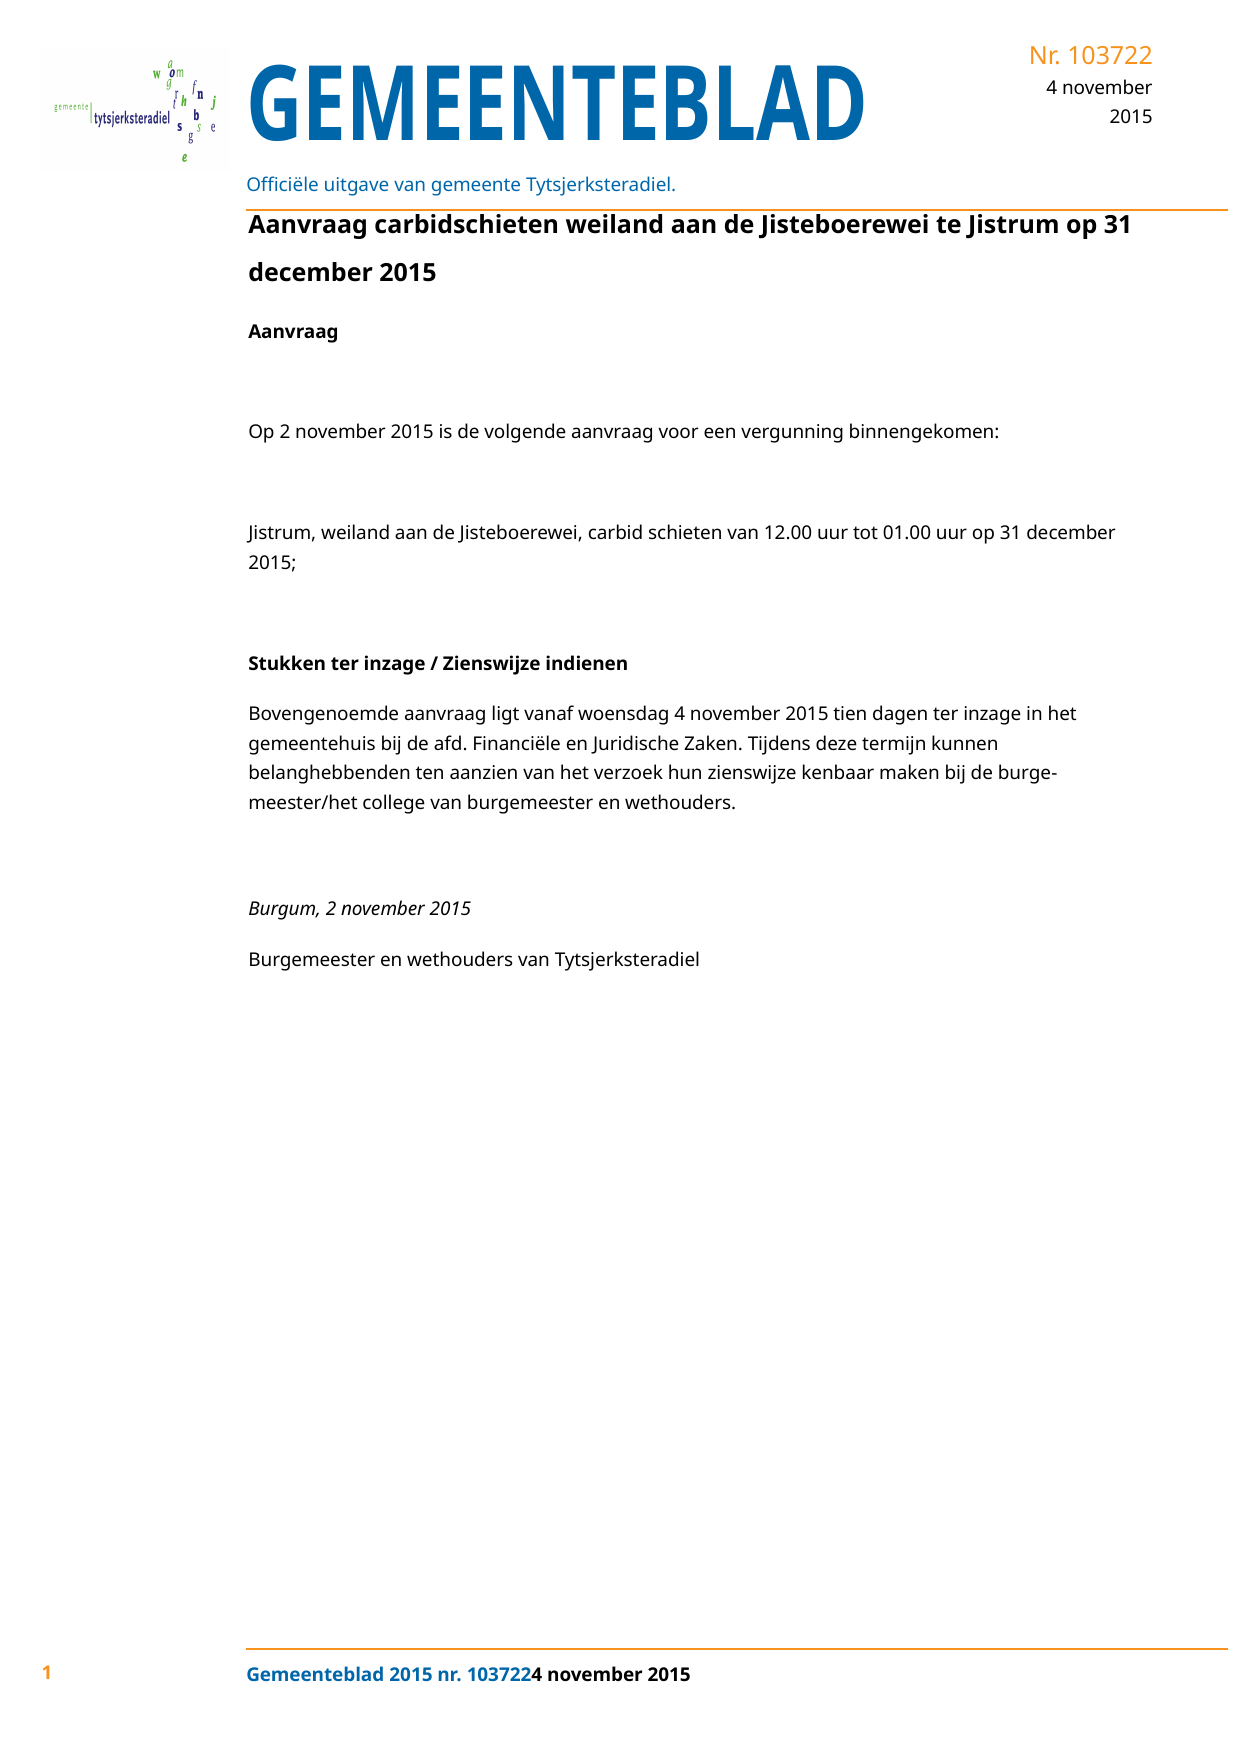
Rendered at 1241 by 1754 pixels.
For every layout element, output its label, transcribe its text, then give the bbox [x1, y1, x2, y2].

text Aanvraag [248, 318, 1152, 344]
text Burgemeester en wethouders van Tytsjerksteradiel [248, 946, 1152, 972]
text Burgum, 2 november 2015 [248, 895, 1152, 921]
text Aanvraag carbidschieten weiland aan de Jisteboerewei te Jistrum op 31 december 2015 [248, 211, 1152, 288]
text Stukken ter inzage / Zienswijze indienen [248, 650, 1152, 676]
text Bovengenoemde aanvraag ligt vanaf woensdag 4 november 2015 tien dagen ter inzage in het gemeentehuis bij de afd. Financiële en Juridische Zaken. Tijdens deze termijn kunnen belanghebbenden ten aanzien van het verzoek hun zienswijze kenbaar maken bij de burge­meester/het college van burgemeester en wethouders. [248, 700, 1152, 815]
text Op 2 november 2015 is de volgende aanvraag voor een vergunning binnengekomen: [248, 419, 1152, 444]
picture [41, 47, 231, 172]
text Jistrum, weiland aan de Jisteboerewei, carbid schieten van 12.00 uur tot 01.00 uur op 31 december 2015; [248, 519, 1152, 575]
